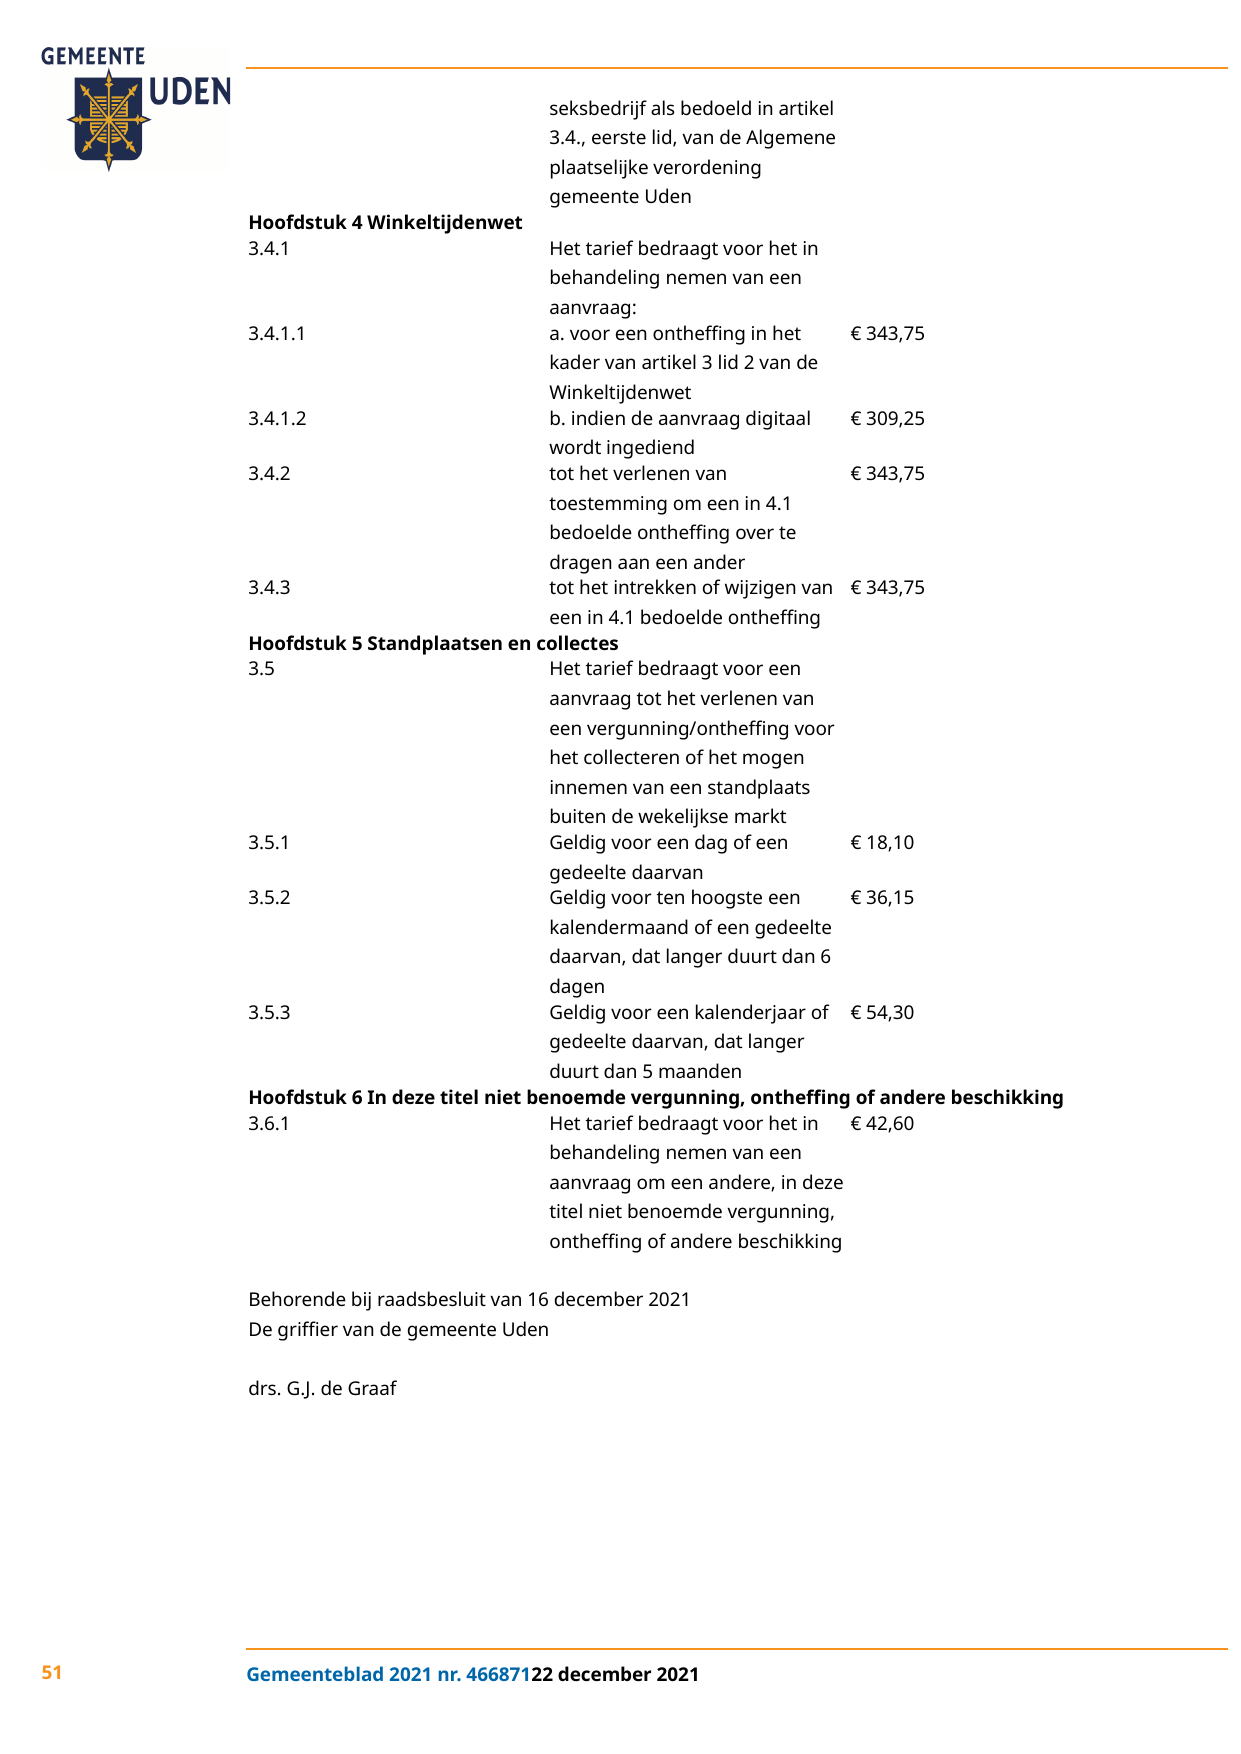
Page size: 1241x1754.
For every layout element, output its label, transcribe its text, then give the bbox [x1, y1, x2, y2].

table_cell 3.5.2 [248, 885, 549, 999]
text Behorende bij raadsbesluit van 16 december 2021 [248, 1287, 1152, 1312]
picture [41, 47, 231, 172]
table_cell € 343,75 [850, 320, 1152, 405]
table_cell € 343,75 [850, 575, 1152, 630]
table_cell € 42,60 [850, 1110, 1152, 1254]
table_cell Hoofdstuk 5 Standplaatsen en collectes [248, 630, 1152, 656]
table_cell Het tarief bedraagt voor een aanvraag tot het verlenen van een vergunning/ontheffing voor het collecteren of het mogen innemen van een standplaats buiten de wekelijkse markt [549, 656, 850, 829]
table_cell seksbedrijf als bedoeld in artikel 3.4., eerste lid, van de Algemene plaatselijke verordening gemeente Uden [549, 95, 850, 209]
table_cell € 309,25 [850, 405, 1152, 460]
table_cell [850, 95, 1152, 209]
table_cell 3.6.1 [248, 1110, 549, 1254]
table_cell 3.5.1 [248, 829, 549, 884]
table_cell 3.5.3 [248, 999, 549, 1084]
table_cell Geldig voor ten hoogste een kalendermaand of een gedeelte daarvan, dat langer duurt dan 6 dagen [549, 885, 850, 999]
table_cell Geldig voor een dag of een gedeelte daarvan [549, 829, 850, 884]
text drs. G.J. de Graaf [248, 1375, 1152, 1401]
table_cell Hoofdstuk 4 Winkeltijdenwet [248, 209, 1152, 235]
table_cell 3.4.1.1 [248, 320, 549, 405]
table_cell [850, 656, 1152, 829]
table_cell 3.4.1.2 [248, 405, 549, 460]
table_cell 3.4.1 [248, 235, 549, 320]
table_cell [248, 95, 549, 209]
table_cell tot het verlenen van toestemming om een in 4.1 bedoelde ontheffing over te dragen aan een ander [549, 460, 850, 574]
table_cell € 54,30 [850, 999, 1152, 1084]
table_cell tot het intrekken of wijzigen van een in 4.1 bedoelde ontheffing [549, 575, 850, 630]
table_cell € 18,10 [850, 829, 1152, 884]
table_cell Het tarief bedraagt voor het in behandeling nemen van een aanvraag: [549, 235, 850, 320]
text De griffier van de gemeente Uden [248, 1316, 1152, 1342]
table_cell 3.5 [248, 656, 549, 829]
table_cell 3.4.3 [248, 575, 549, 630]
table_cell b. indien de aanvraag digitaal wordt ingediend [549, 405, 850, 460]
table_cell € 36,15 [850, 885, 1152, 999]
table_cell 3.4.2 [248, 460, 549, 574]
table_cell Hoofdstuk 6 In deze titel niet benoemde vergunning, ontheffing of andere beschikking [248, 1084, 1152, 1110]
table_cell € 343,75 [850, 460, 1152, 574]
table_cell a. voor een ontheffing in het kader van artikel 3 lid 2 van de Winkeltijdenwet [549, 320, 850, 405]
table_cell [850, 235, 1152, 320]
table_cell Geldig voor een kalenderjaar of gedeelte daarvan, dat langer duurt dan 5 maanden [549, 999, 850, 1084]
table_cell Het tarief bedraagt voor het in behandeling nemen van een aanvraag om een andere, in deze titel niet benoemde vergunning, ontheffing of andere beschikking [549, 1110, 850, 1254]
